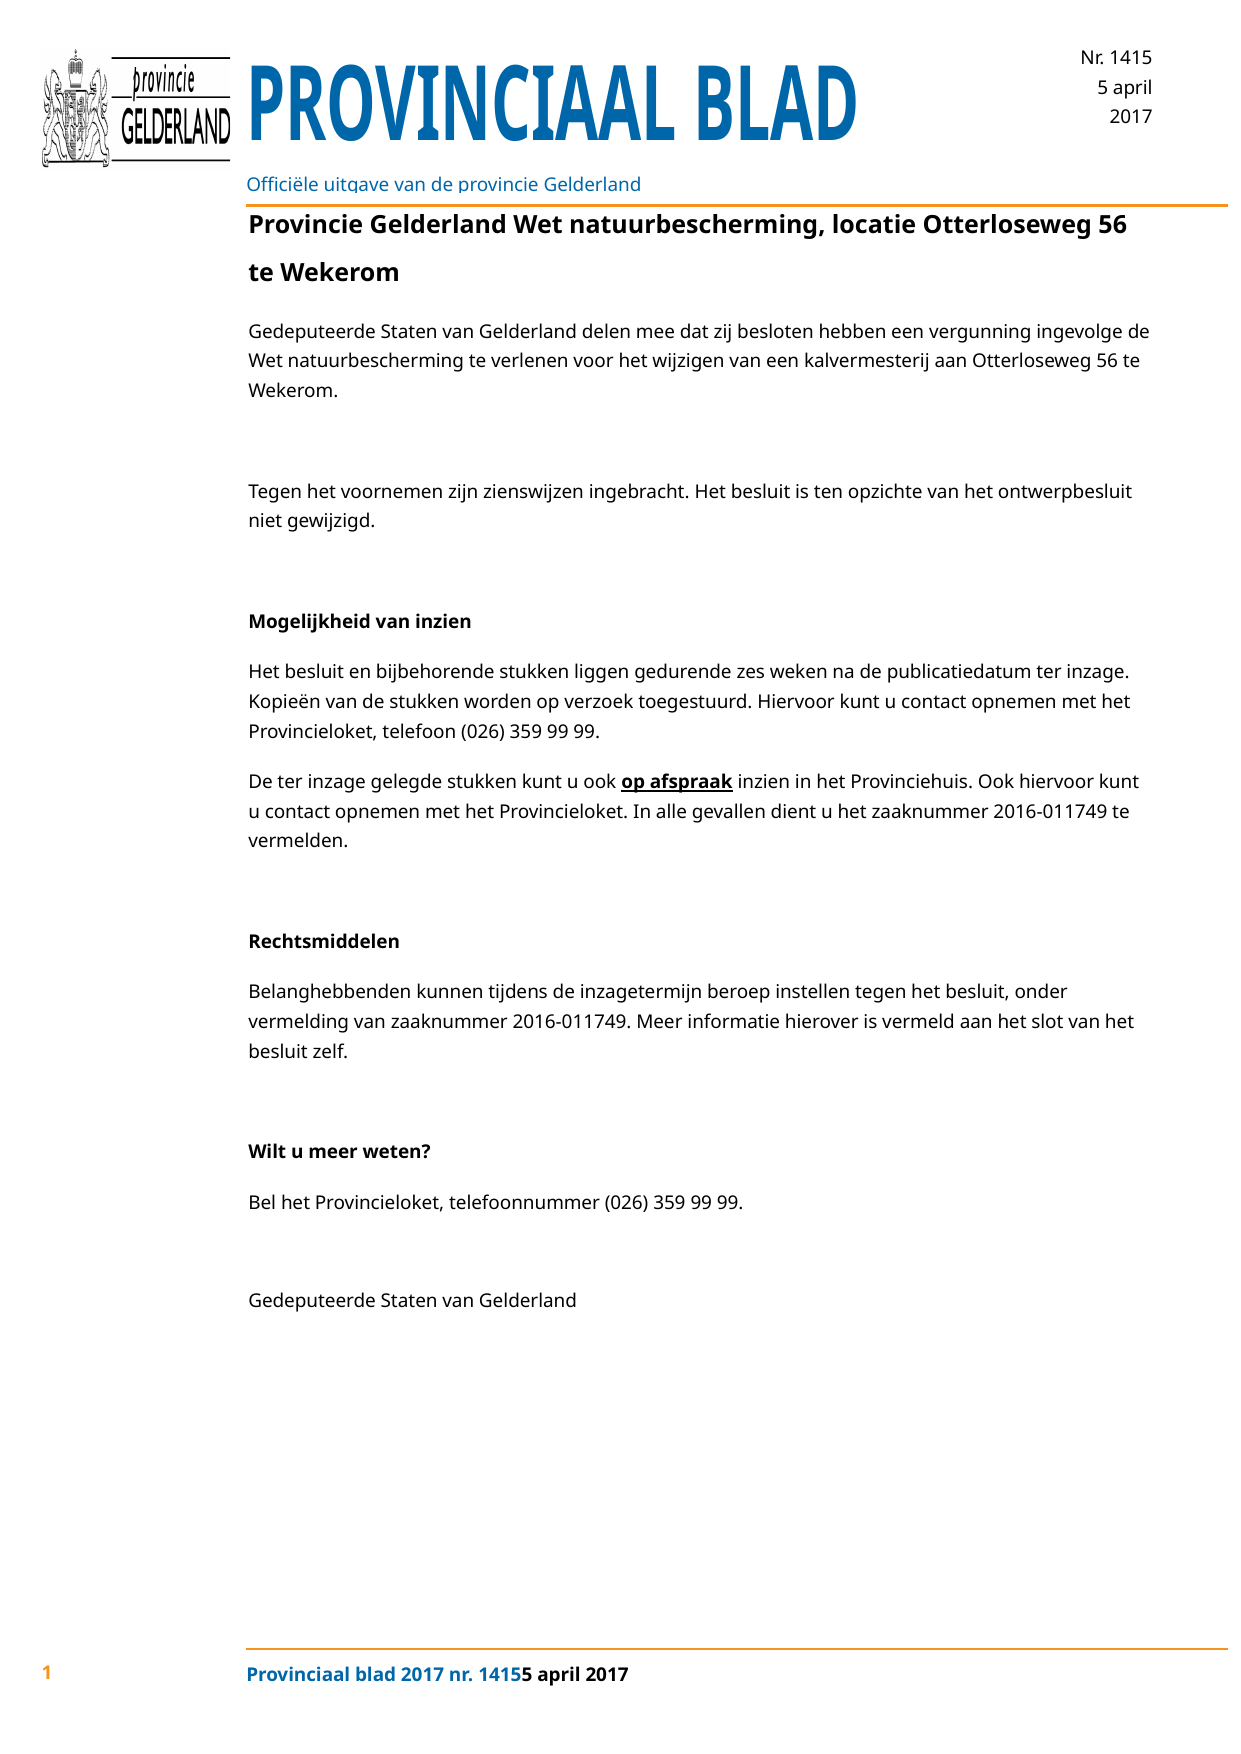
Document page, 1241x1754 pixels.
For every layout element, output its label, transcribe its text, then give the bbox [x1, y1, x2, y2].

text Gedeputeerde Staten van Gelderland delen mee dat zij besloten hebben een vergunning ingevolge de Wet natuurbescherming te verlenen voor het wijzigen van een kalvermesterij aan Otterloseweg 56 te Wekerom. [248, 318, 1152, 403]
text Tegen het voornemen zijn zienswijzen ingebracht. Het besluit is ten opzichte van het ontwerpbesluit niet gewijzigd. [248, 478, 1152, 533]
text Wilt u meer weten? [248, 1139, 1152, 1164]
text Bel het Provincieloket, telefoonnummer (026) 359 99 99. [248, 1189, 1152, 1215]
text Het besluit en bijbehorende stukken liggen gedurende zes weken na de publicatiedatum ter inzage. Kopieën van de stukken worden op verzoek toegestuurd. Hiervoor kunt u contact opnemen met het Provincieloket, telefoon (026) 359 99 99. [248, 659, 1152, 744]
text Mogelijkheid van inzien [248, 608, 1152, 634]
text De ter inzage gelegde stukken kunt u ook op afspraak inzien in het Provinciehuis. Ook hiervoor kunt u contact opnemen met het Provincieloket. In alle gevallen dient u het zaaknummer 2016-011749 te vermelden. [248, 768, 1152, 853]
text Gedeputeerde Staten van Gelderland [248, 1287, 1152, 1313]
picture [41, 47, 231, 172]
text Belanghebbenden kunnen tijdens de inzagetermijn beroep instellen tegen het besluit, onder vermelding van zaaknummer 2016-011749. Meer informatie hierover is vermeld aan het slot van het besluit zelf. [248, 979, 1152, 1064]
text Provincie Gelderland Wet natuurbescherming, locatie Otterloseweg 56 te Wekerom [248, 207, 1152, 288]
text Rechtsmiddelen [248, 928, 1152, 954]
